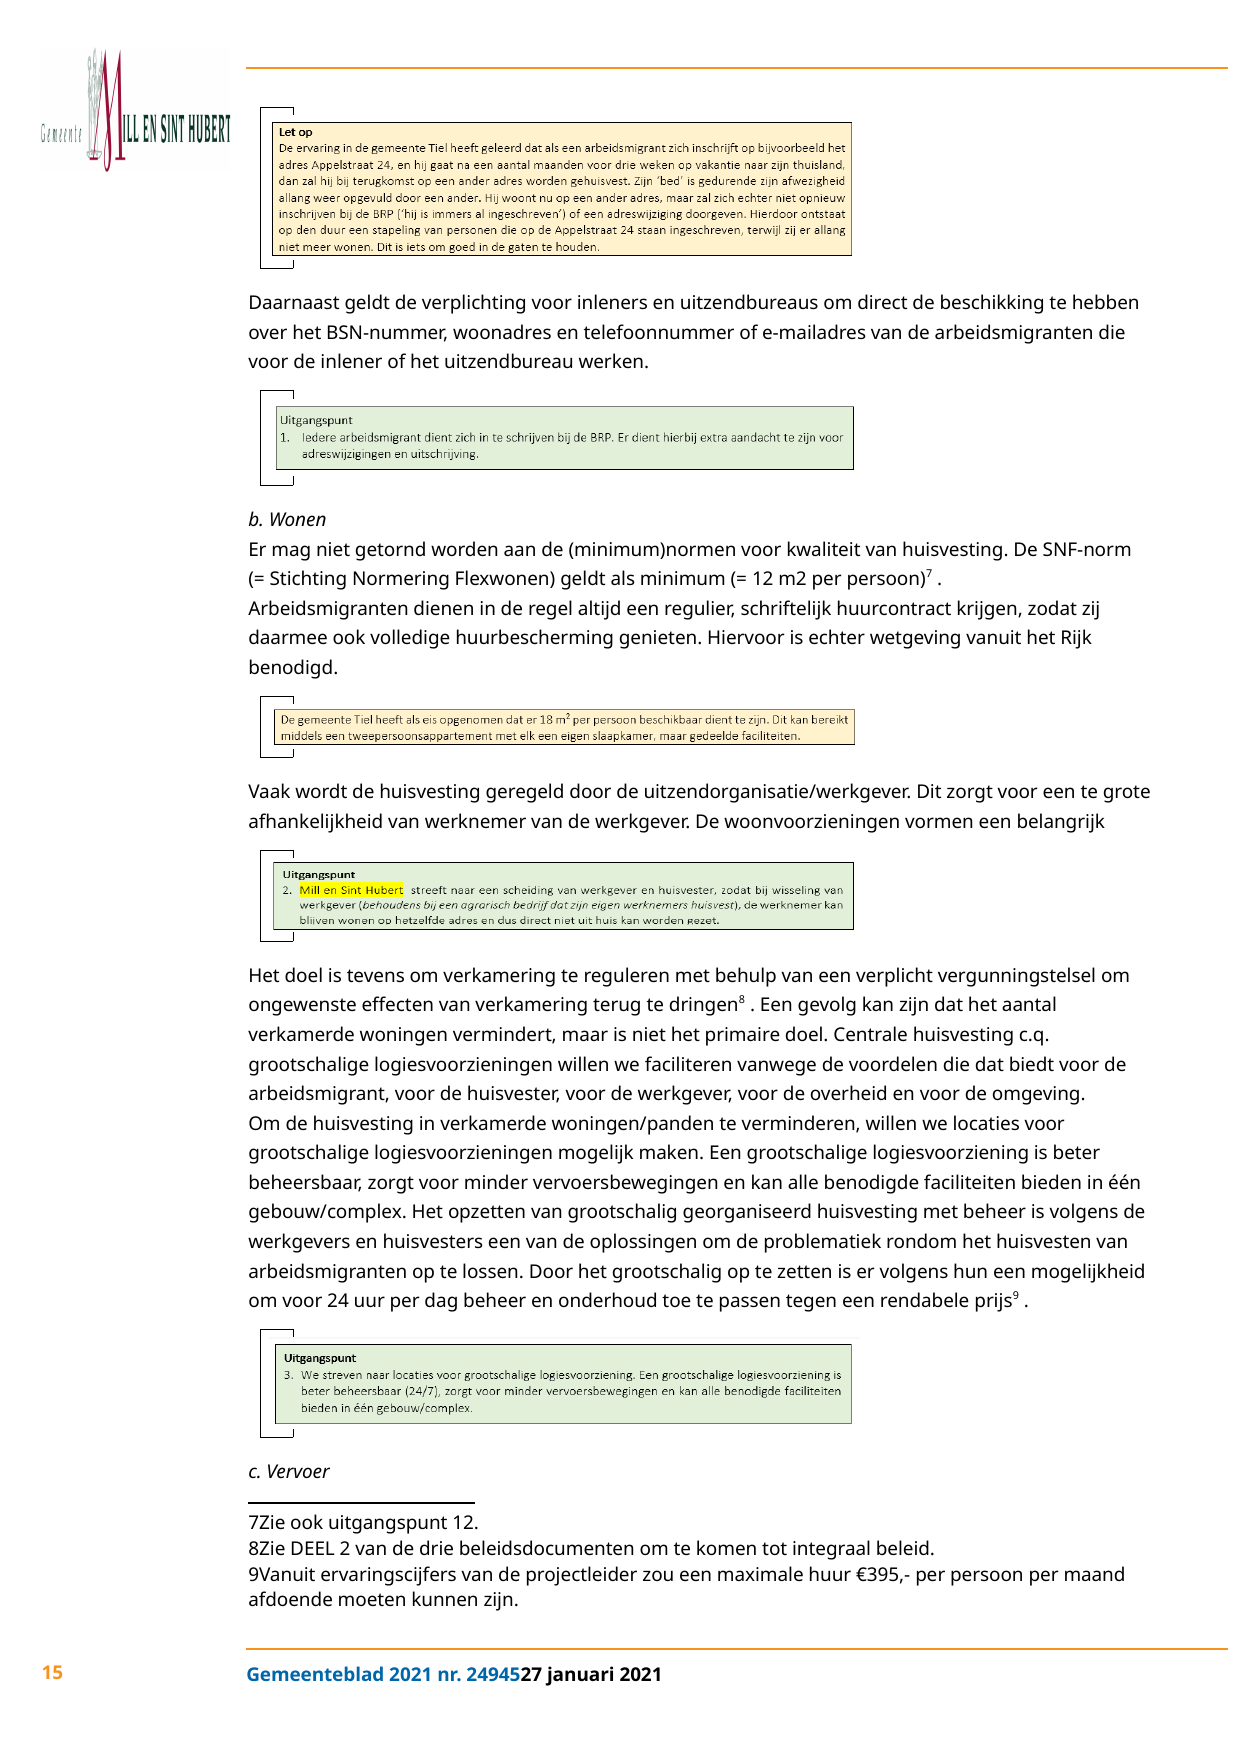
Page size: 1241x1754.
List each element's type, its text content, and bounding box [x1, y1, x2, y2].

picture [41, 47, 231, 172]
picture [268, 858, 860, 932]
picture [268, 704, 860, 749]
text c. Vervoer [248, 1458, 1152, 1484]
text b. Wonen [248, 506, 1152, 532]
text Het doel is tevens om verkamering te reguleren met behulp van een verplicht vergunningstelsel om ongewenste effecten van verkamering terug te dringen . Een gevolg kan zijn dat het aantal verkamerde woningen vermindert, maar is niet het primaire doel. Centrale huisvesting c.q. grootschalige logiesvoorzieningen willen we faciliteren vanwege de voordelen die dat biedt voor de arbeidsmigrant, voor de huisvester, voor de werkgever, voor de overheid en voor de omgeving. [248, 962, 1152, 1106]
picture [268, 115, 860, 260]
text Vanuit ervaringscijfers van de projectleider zou een maximale huur €395,- per persoon per maand afdoende moeten kunnen zijn. [248, 1561, 1152, 1612]
text Zie ook uitgangspunt 12. [248, 1509, 1152, 1535]
text Daarnaast geldt de verplichting voor inleners en uitzendbureaus om direct de beschikking te hebben over het BSN-nummer, woonadres en telefoonnummer of e-mailadres van de arbeidsmigranten die voor de inlener of het uitzendbureau werken. [248, 289, 1152, 374]
text Vaak wordt de huisvesting geregeld door de uitzendorganisatie/werkgever. Dit zorgt voor een te grote afhankelijkheid van werknemer van de werkgever. De woonvoorzieningen vormen een belangrijk [248, 778, 1152, 834]
text Om de huisvesting in verkamerde woningen/panden te verminderen, willen we locaties voor grootschalige logiesvoorzieningen mogelijk maken. Een grootschalige logiesvoorziening is beter beheersbaar, zorgt voor minder vervoersbewegingen en kan alle benodigde faciliteiten bieden in één gebouw/complex. Het opzetten van grootschalig georganiseerd huisvesting met beheer is volgens de werkgevers en huisvesters een van de oplossingen om de problematiek rondom het huisvesten van arbeidsmigranten op te lossen. Door het grootschalig op te zetten is er volgens hun een mogelijkheid om voor 24 uur per dag beheer en onderhoud toe te passen tegen een rendabele prijs . [248, 1110, 1152, 1313]
picture [268, 1337, 860, 1429]
text Er mag niet getornd worden aan de (minimum)normen voor kwaliteit van huisvesting. De SNF-norm (= Stichting Normering Flexwonen) geldt als minimum (= 12 m2 per persoon) . [248, 536, 1152, 591]
text Zie DEEL 2 van de drie beleidsdocumenten om te komen tot integraal beleid. [248, 1535, 1152, 1561]
text Arbeidsmigranten dienen in de regel altijd een regulier, schriftelijk huurcontract krijgen, zodat zij daarmee ook volledige huurbescherming genieten. Hiervoor is echter wetgeving vanuit het Rijk benodigd. [248, 595, 1152, 680]
picture [268, 399, 860, 476]
